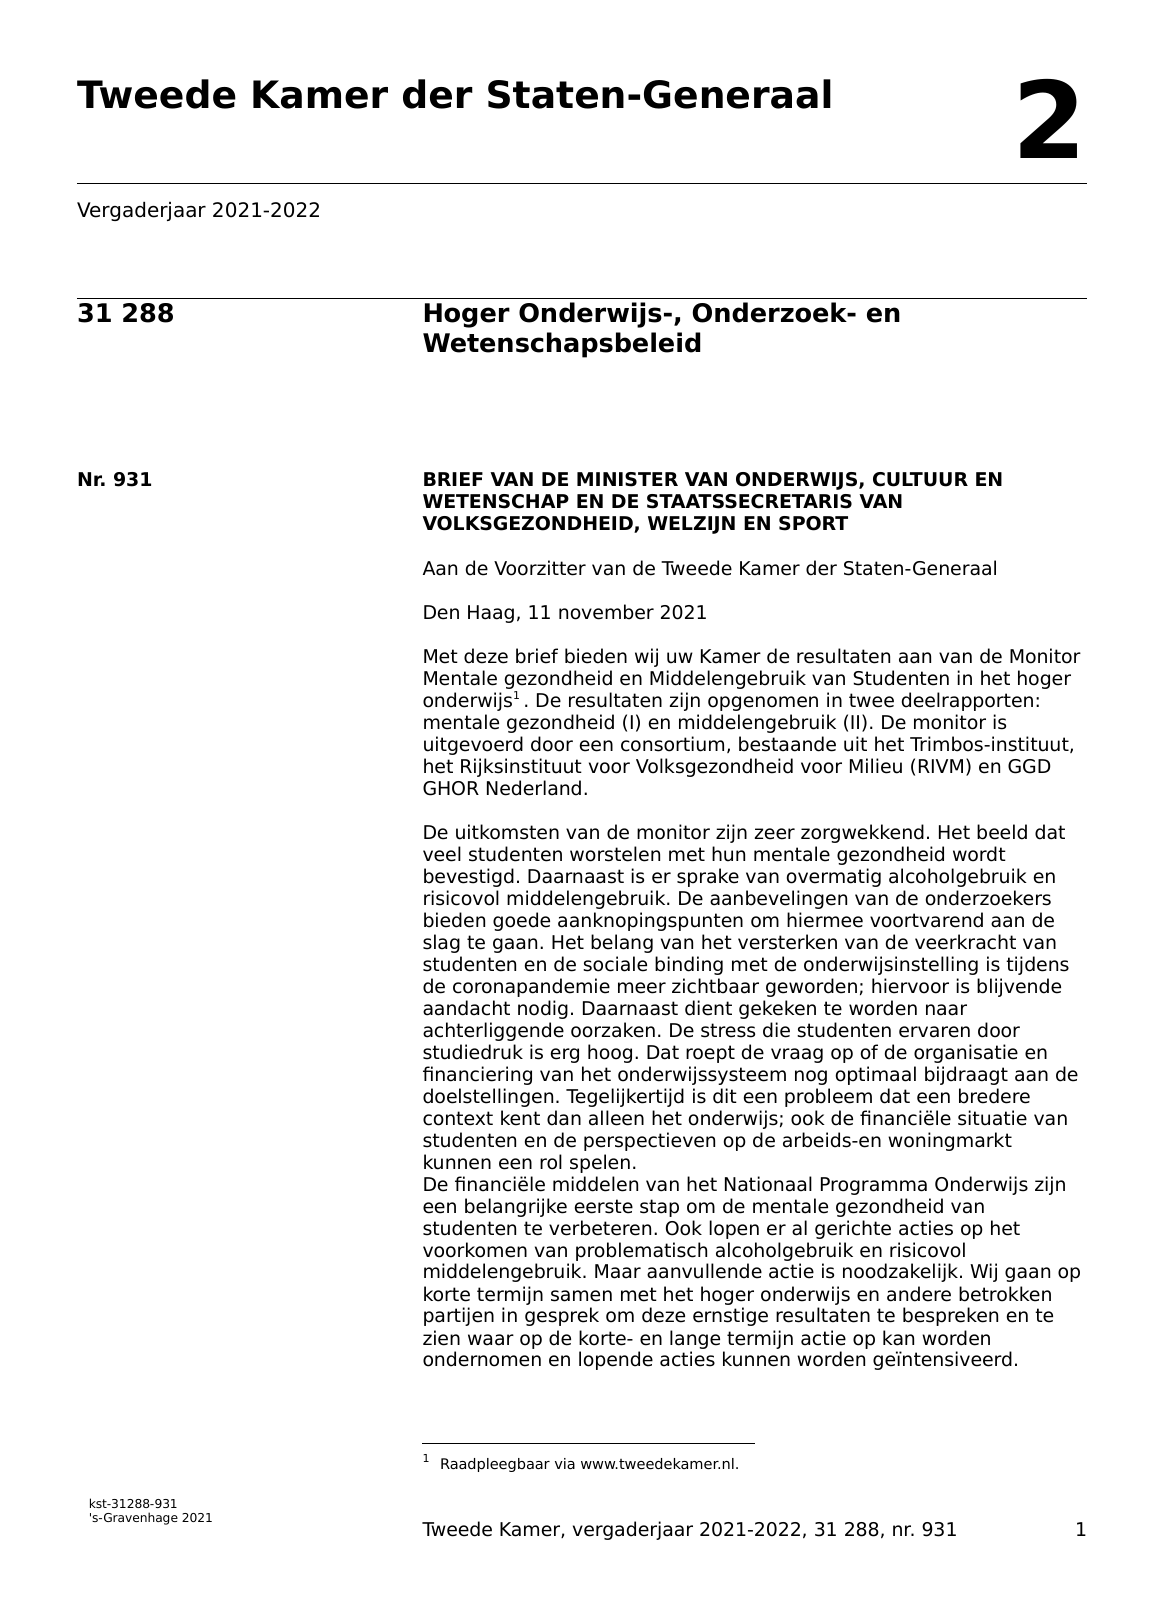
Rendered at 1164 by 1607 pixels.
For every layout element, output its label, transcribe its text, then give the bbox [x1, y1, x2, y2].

subtitle 31 288 Hoger Onderwijs-, Onderzoek- en Wetenschapsbeleid [77, 299, 1087, 358]
text Den Haag, 11 november 2021 [422, 602, 1087, 624]
text Met deze brief bieden wij uw Kamer de resultaten aan van de Monitor Mentale gezondheid en Middelengebruik van Studenten in het hoger onderwijs. De resultaten zijn opgenomen in twee deelrapporten: mentale gezondheid (I) en middelengebruik (II). De monitor is uitgevoerd door een consortium, bestaande uit het Trimbos-instituut, het Rijksinstituut voor Volksgezondheid voor Milieu (RIVM) en GGD GHOR Nederland. [422, 646, 1087, 800]
subtitle Nr. 931 BRIEF VAN DE MINISTER VAN ONDERWIJS, CULTUUR EN WETENSCHAP EN DE STAATSSECRETARIS VAN VOLKSGEZONDHEID, WELZIJN EN SPORT [77, 469, 1087, 535]
text kst-31288-931 [88, 1497, 323, 1511]
table_header 2 [886, 59, 1087, 183]
text Raadpleegbaar via www.tweedekamer.nl. [422, 1452, 1087, 1474]
table_cell Vergaderjaar 2021-2022 [77, 184, 1087, 298]
text De financiële middelen van het Nationaal Programma Onderwijs zijn een belangrijke eerste stap om de mentale gezondheid van studenten te verbeteren. Ook lopen er al gerichte acties op het voorkomen van problematisch alcoholgebruik en risicovol middelengebruik. Maar aanvullende actie is noodzakelijk. Wij gaan op korte termijn samen met het hoger onderwijs en andere betrokken partijen in gesprek om deze ernstige resultaten te bespreken en te zien waar op de korte- en lange termijn actie op kan worden ondernomen en lopende acties kunnen worden geïntensiveerd. [422, 1173, 1087, 1371]
text De uitkomsten van de monitor zijn zeer zorgwekkend. Het beeld dat veel studenten worstelen met hun mentale gezondheid wordt bevestigd. Daarnaast is er sprake van overmatig alcoholgebruik en risicovol middelengebruik. De aanbevelingen van de onderzoekers bieden goede aanknopingspunten om hiermee voortvarend aan de slag te gaan. Het belang van het versterken van de veerkracht van studenten en de sociale binding met de onderwijsinstelling is tijdens de coronapandemie meer zichtbaar geworden; hiervoor is blijvende aandacht nodig. Daarnaast dient gekeken te worden naar achterliggende oorzaken. De stress die studenten ervaren door studiedruk is erg hoog. Dat roept de vraag op of de organisatie en financiering van het onderwijssysteem nog optimaal bijdraagt aan de doelstellingen. Tegelijkertijd is dit een probleem dat een bredere context kent dan alleen het onderwijs; ook de financiële situatie van studenten en de perspectieven op de arbeids-en woningmarkt kunnen een rol spelen. [422, 822, 1087, 1173]
table_header Tweede Kamer der Staten-Generaal [77, 59, 886, 183]
text Aan de Voorzitter van de Tweede Kamer der Staten-Generaal [422, 557, 1087, 579]
text 's-Gravenhage 2021 [88, 1511, 323, 1525]
